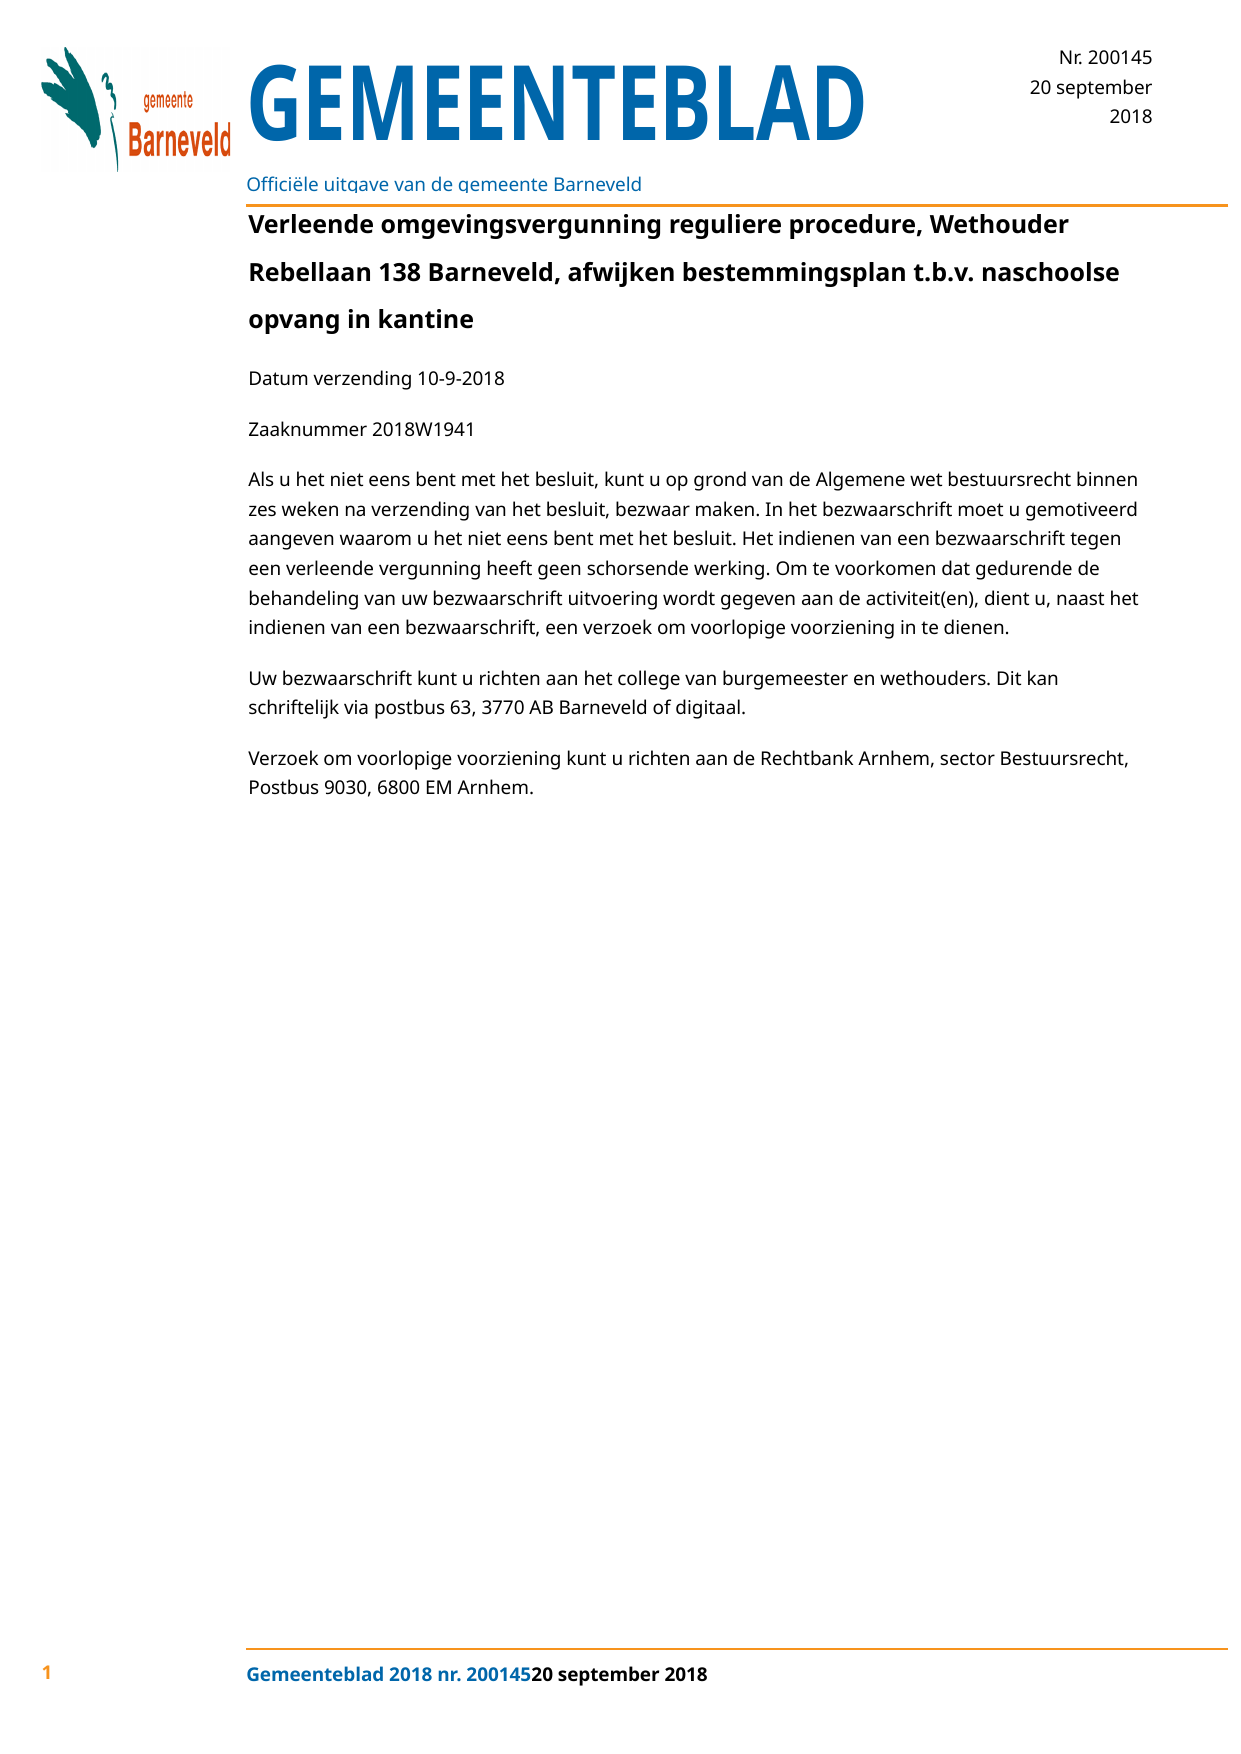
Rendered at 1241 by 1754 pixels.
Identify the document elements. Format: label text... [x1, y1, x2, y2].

text Als u het niet eens bent met het besluit, kunt u op grond van de Algemene wet bestuursrecht binnen zes weken na verzending van het besluit, bezwaar maken. In het bezwaarschrift moet u gemotiveerd aangeven waarom u het niet eens bent met het besluit. Het indienen van een bezwaarschrift tegen een verleende vergunning heeft geen schorsende werking. Om te voorkomen dat gedurende de behandeling van uw bezwaarschrift uitvoering wordt gegeven aan de activiteit(en), dient u, naast het indienen van een bezwaarschrift, een verzoek om voorlopige voorziening in te dienen. [248, 466, 1152, 640]
picture [41, 47, 231, 172]
text Uw bezwaarschrift kunt u richten aan het college van burgemeester en wethouders. Dit kan schriftelijk via postbus 63, 3770 AB Barneveld of digitaal. [248, 665, 1152, 720]
text Datum verzending 10-9-2018 [248, 366, 1152, 391]
text Verleende omgevingsvergunning reguliere procedure, Wethouder Rebellaan 138 Barneveld, afwijken bestemmingsplan t.b.v. naschoolse opvang in kantine [248, 207, 1152, 336]
text Zaaknummer 2018W1941 [248, 416, 1152, 442]
text Verzoek om voorlopige voorziening kunt u richten aan de Rechtbank Arnhem, sector Bestuursrecht, Postbus 9030, 6800 EM Arnhem. [248, 745, 1152, 800]
